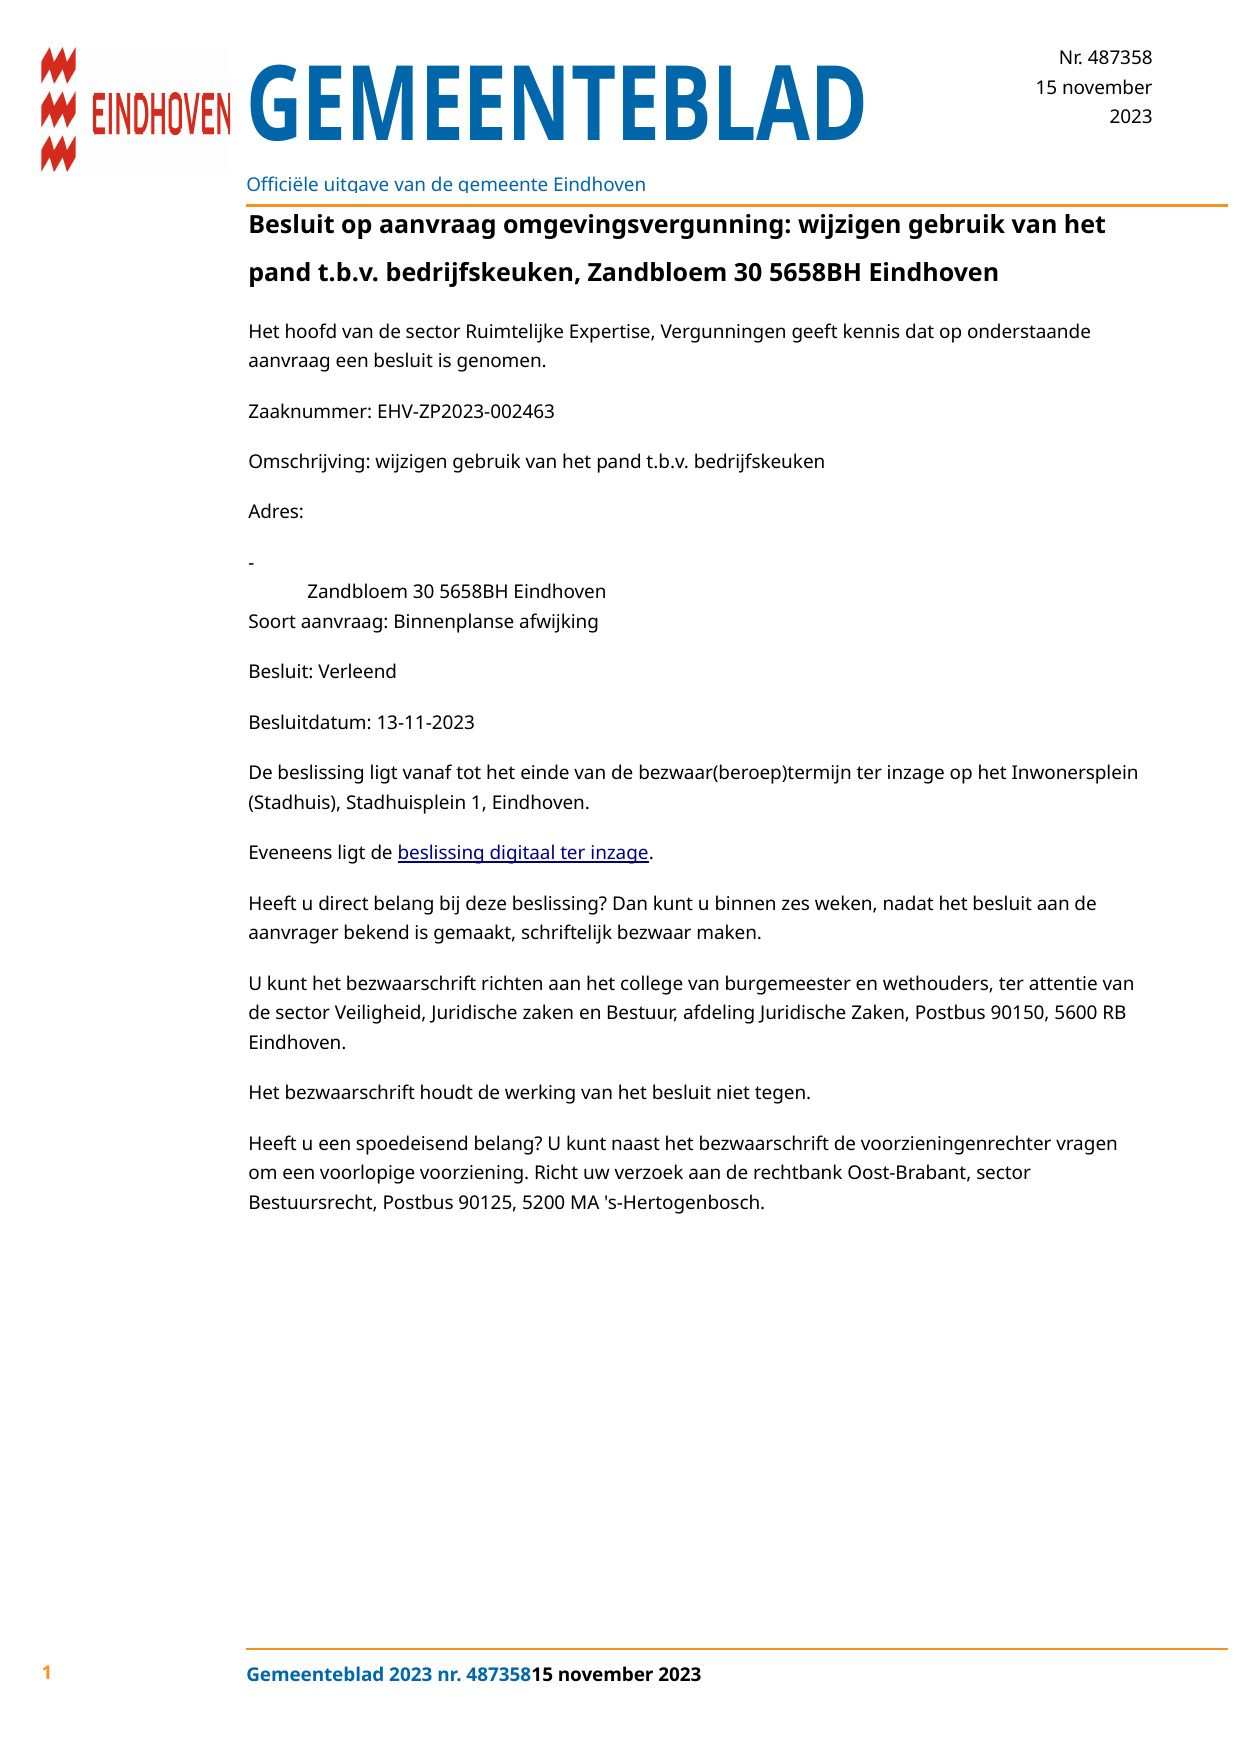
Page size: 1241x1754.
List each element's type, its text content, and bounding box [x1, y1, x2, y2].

text De beslissing ligt vanaf tot het einde van de bezwaar(beroep)termijn ter inzage op het Inwonersplein (Stadhuis), Stadhuisplein 1, Eindhoven. [248, 759, 1152, 815]
text Eveneens ligt de beslissing digitaal ter inzage. [248, 839, 1152, 865]
text Het bezwaarschrift houdt de werking van het besluit niet tegen. [248, 1079, 1152, 1105]
text Heeft u direct belang bij deze beslissing? Dan kunt u binnen zes weken, nadat het besluit aan de aanvrager bekend is gemaakt, schriftelijk bezwaar maken. [248, 890, 1152, 945]
text Besluit: Verleend [248, 659, 1152, 684]
text Zaaknummer: EHV-ZP2023-002463 [248, 398, 1152, 424]
text U kunt het bezwaarschrift richten aan het college van burgemeester en wethouders, ter attentie van de sector Veiligheid, Juridische zaken en Bestuur, afdeling Juridische Zaken, Postbus 90150, 5600 RB Eindhoven. [248, 970, 1152, 1055]
text Besluitdatum: 13-11-2023 [248, 709, 1152, 735]
text Adres: [248, 499, 1152, 524]
text Omschrijving: wijzigen gebruik van het pand t.b.v. bedrijfskeuken [248, 448, 1152, 474]
text Besluit op aanvraag omgevingsvergunning: wijzigen gebruik van het pand t.b.v. bedrijfskeuken, Zandbloem 30 5658BH Eindhoven [248, 207, 1152, 288]
text Het hoofd van de sector Ruimtelijke Expertise, Vergunningen geeft kennis dat op onderstaande aanvraag een besluit is genomen. [248, 318, 1152, 373]
text Heeft u een spoedeisend belang? U kunt naast het bezwaarschrift de voorzieningenrechter vragen om een voorlopige voorziening. Richt uw verzoek aan de rechtbank Oost-Brabant, sector Bestuursrecht, Postbus 90125, 5200 MA 's-Hertogenbosch. [248, 1130, 1152, 1215]
text Soort aanvraag: Binnenplanse afwijking [248, 608, 1152, 634]
picture [41, 47, 231, 172]
list Zandbloem 30 5658BH Eindhoven [248, 579, 1152, 604]
